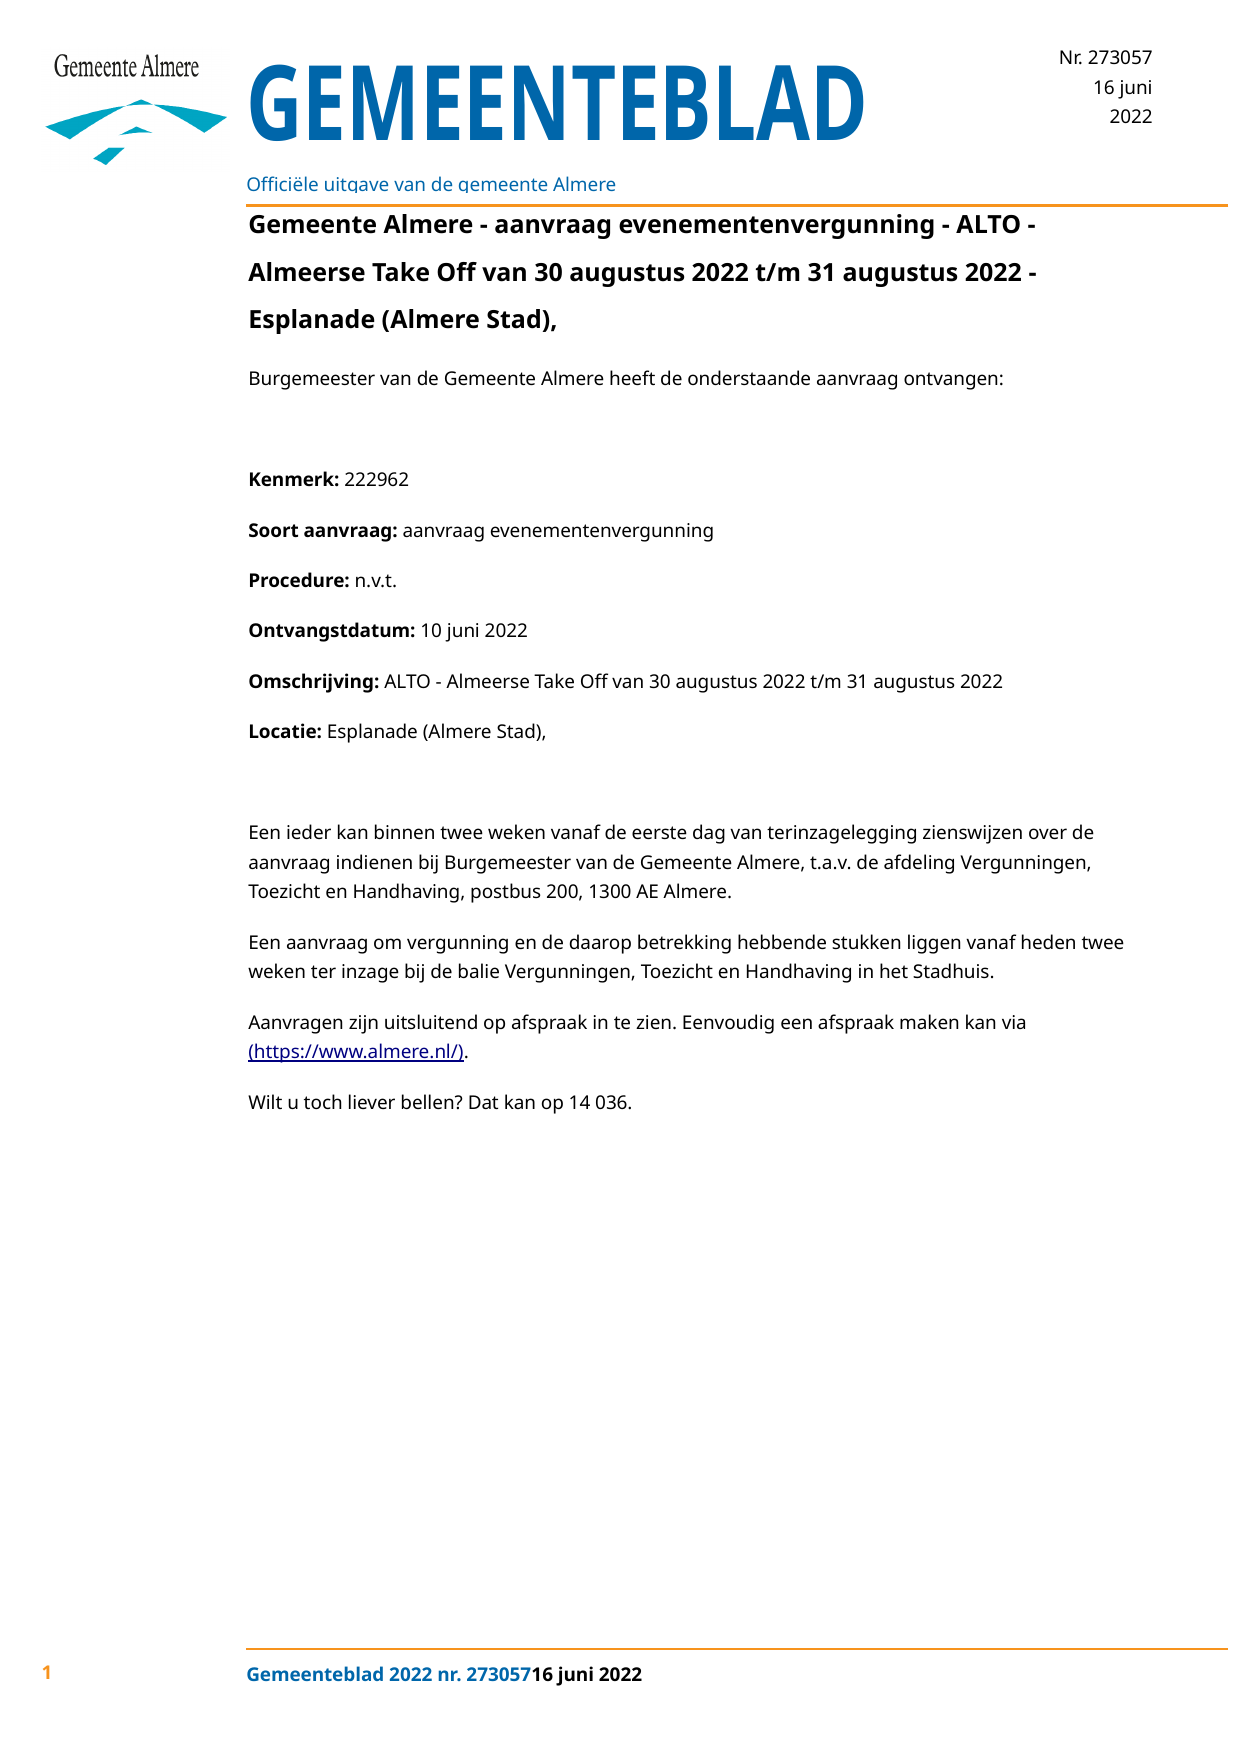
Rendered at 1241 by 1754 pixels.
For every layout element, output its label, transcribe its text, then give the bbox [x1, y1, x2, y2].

picture [41, 47, 231, 172]
text Een aanvraag om vergunning en de daarop betrekking hebbende stukken liggen vanaf heden twee weken ter inzage bij de balie Vergunningen, Toezicht en Handhaving in het Stadhuis. [248, 929, 1152, 984]
text Wilt u toch liever bellen? Dat kan op 14 036. [248, 1089, 1152, 1114]
text Kenmerk: 222962 [248, 466, 1152, 492]
text Soort aanvraag: aanvraag evenementenvergunning [248, 517, 1152, 542]
text Locatie: Esplanade (Almere Stad), [248, 718, 1152, 744]
text Burgemeester van de Gemeente Almere heeft de onderstaande aanvraag ontvangen: [248, 366, 1152, 391]
text Ontvangstdatum: 10 juni 2022 [248, 618, 1152, 643]
text Een ieder kan binnen twee weken vanaf de eerste dag van terinzagelegging zienswijzen over de aanvraag indienen bij Burgemeester van de Gemeente Almere, t.a.v. de afdeling Vergunningen, Toezicht en Handhaving, postbus 200, 1300 AE Almere. [248, 819, 1152, 904]
text Procedure: n.v.t. [248, 567, 1152, 593]
text Omschrijving: ALTO - Almeerse Take Off van 30 augustus 2022 t/m 31 augustus 2022 [248, 668, 1152, 694]
text Gemeente Almere - aanvraag evenementenvergunning - ALTO - Almeerse Take Off van 30 augustus 2022 t/m 31 augustus 2022 - Esplanade (Almere Stad), [248, 207, 1152, 336]
text Aanvragen zijn uitsluitend op afspraak in te zien. Eenvoudig een afspraak maken kan via (https://www.almere.nl/). [248, 1009, 1152, 1064]
